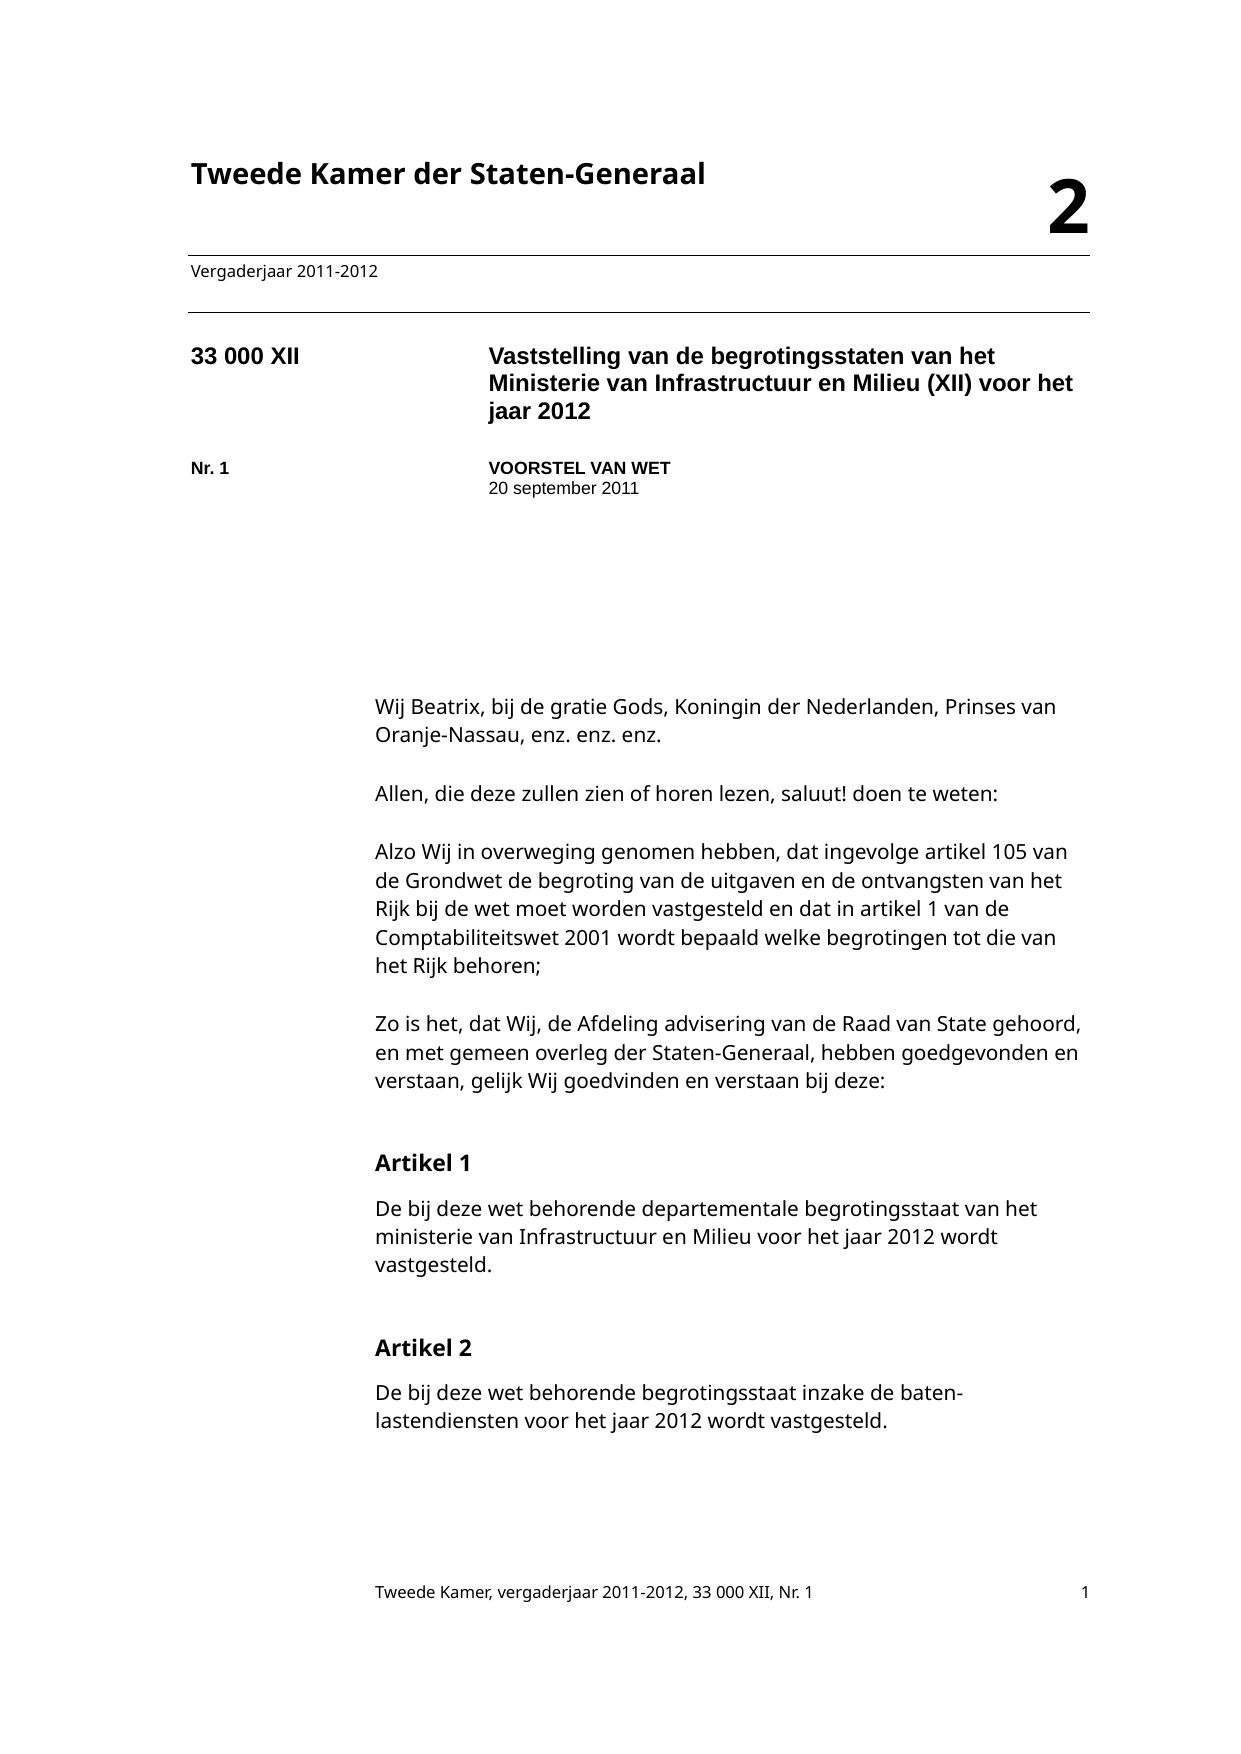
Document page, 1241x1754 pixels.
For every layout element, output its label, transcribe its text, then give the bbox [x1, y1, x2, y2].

text De bij deze wet behorende departementale begrotingsstaat van het ministerie van Infrastructuur en Milieu voor het jaar 2012 wordt vastgesteld. [375, 1194, 1090, 1279]
table_header 2 [910, 150, 1090, 255]
table_header Tweede Kamer der Staten-Generaal [188, 150, 909, 255]
subtitle Artikel 1 [375, 1147, 1090, 1179]
table_cell [485, 256, 1090, 312]
table_cell Nr. 1 [188, 455, 485, 573]
text Allen, die deze zullen zien of horen lezen, saluut! doen te weten: [375, 779, 1090, 807]
table_cell VOORSTEL VAN WET 20 september 2011 [485, 455, 1090, 573]
text Zo is het, dat Wij, de Afdeling advisering van de Raad van State gehoord, en met gemeen overleg der Staten-Generaal, hebben goedgevonden en verstaan, gelijk Wij goedvinden en verstaan bij deze: [375, 1009, 1090, 1095]
table_cell 33 000 XII [188, 339, 485, 454]
text De bij deze wet behorende begrotingsstaat inzake de baten-lastendiensten voor het jaar 2012 wordt vastgesteld. [375, 1378, 1090, 1434]
text Alzo Wij in overweging genomen hebben, dat ingevolge artikel 105 van de Grondwet de begroting van de uitgaven en de ontvangsten van het Rijk bij de wet moet worden vastgesteld en dat in artikel 1 van de Comptabiliteitswet 2001 wordt bepaald welke begrotingen tot die van het Rijk behoren; [375, 837, 1090, 979]
table_cell Vaststelling van de begrotingsstaten van het Ministerie van Infrastructuur en Milieu (XII) voor het jaar 2012 [485, 339, 1090, 454]
text Wij Beatrix, bij de gratie Gods, Koningin der Nederlanden, Prinses van Oranje-Nassau, enz. enz. enz. [375, 692, 1090, 749]
table_cell [188, 313, 485, 339]
table_cell [485, 313, 1090, 339]
subtitle Artikel 2 [375, 1331, 1090, 1363]
table_cell Vergaderjaar 2011-2012 [188, 256, 485, 312]
